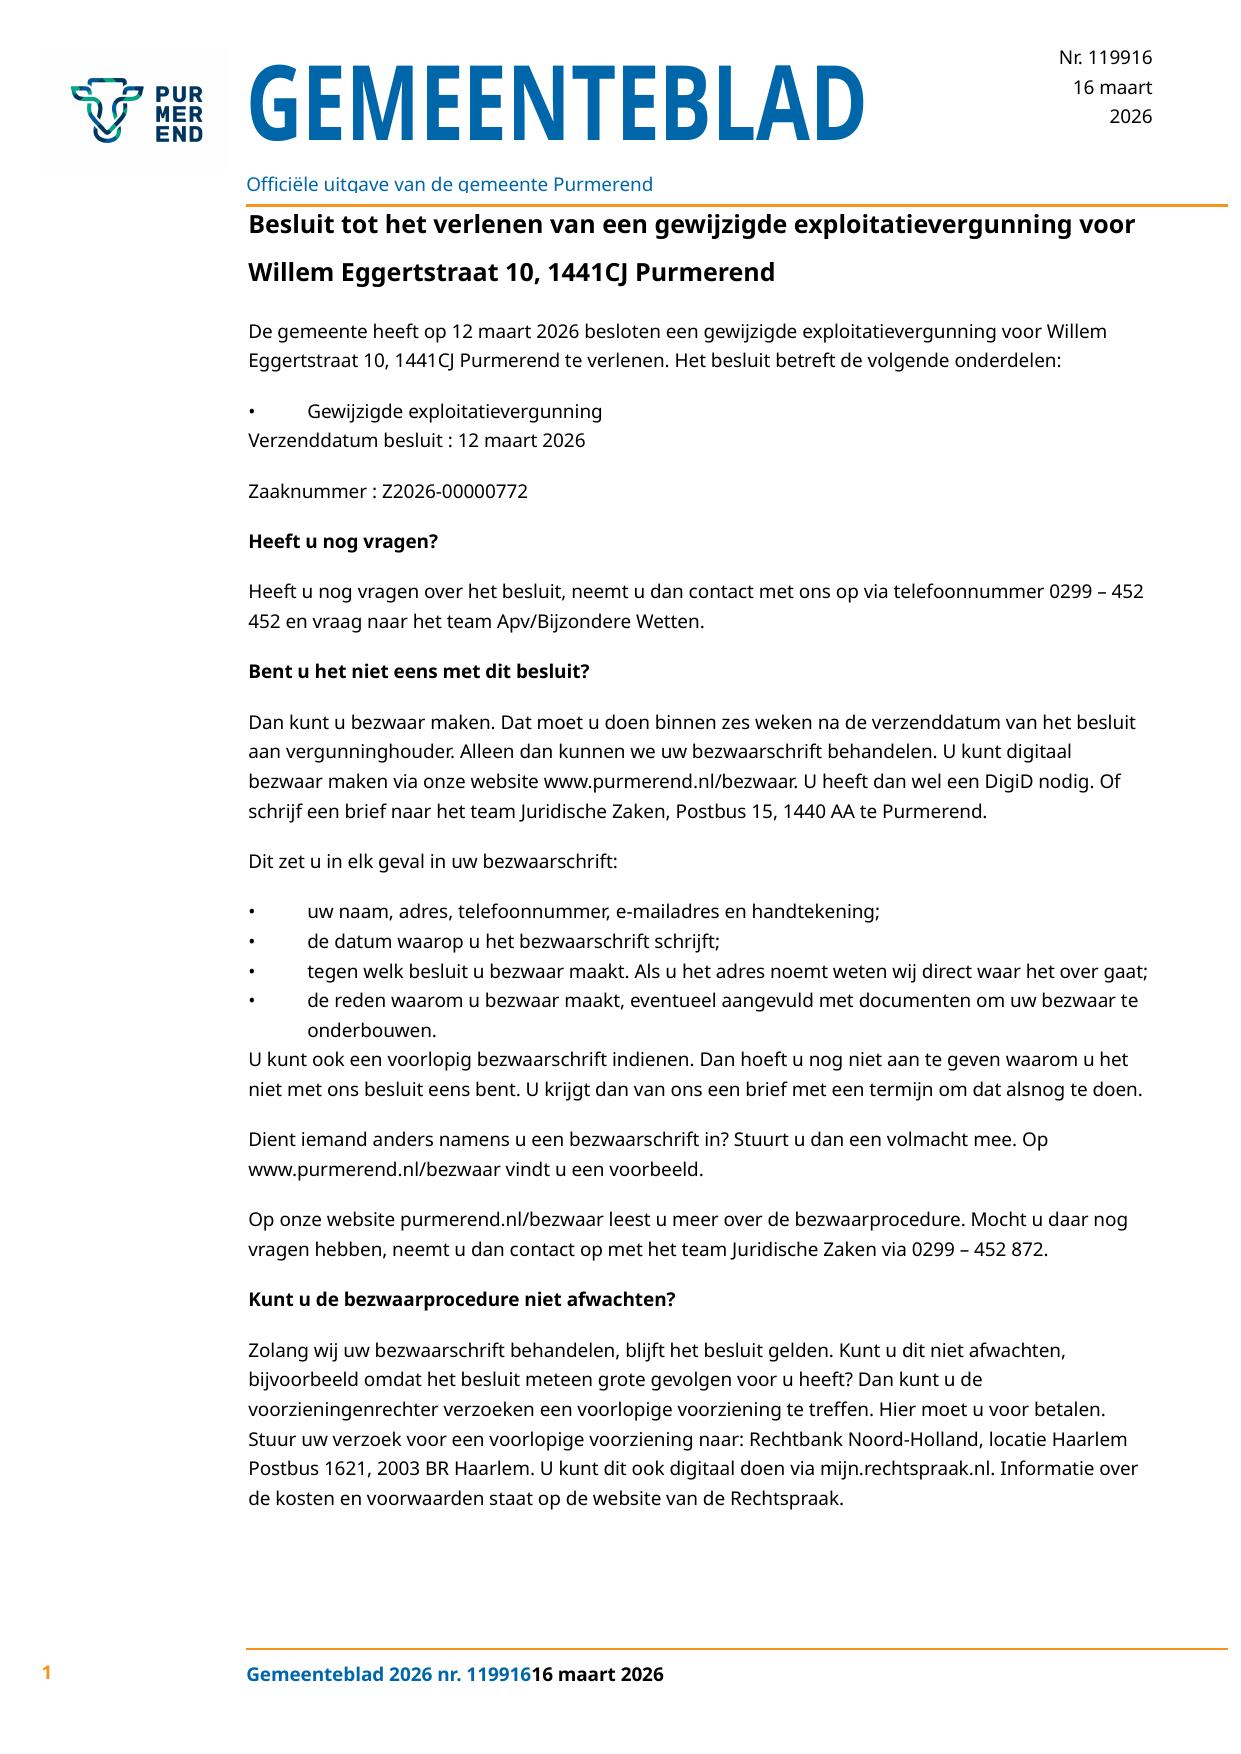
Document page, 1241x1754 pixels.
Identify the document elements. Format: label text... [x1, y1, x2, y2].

picture [41, 47, 231, 172]
text Bent u het niet eens met dit besluit? [248, 659, 1152, 684]
text Dan kunt u bezwaar maken. Dat moet u doen binnen zes weken na de verzenddatum van het besluit aan vergunninghouder. Alleen dan kunnen we uw bezwaarschrift behandelen. U kunt digitaal bezwaar maken via onze website www.purmerend.nl/bezwaar. U heeft dan wel een DigiD nodig. Of schrijf een brief naar het team Juridische Zaken, Postbus 15, 1440 AA te Purmerend. [248, 709, 1152, 824]
text Verzenddatum besluit : 12 maart 2026 [248, 427, 1152, 453]
text Heeft u nog vragen? [248, 528, 1152, 554]
list de reden waarom u bezwaar maakt, eventueel aangevuld met documenten om uw bezwaar te onderbouwen. [248, 987, 1152, 1043]
list Gewijzigde exploitatievergunning [248, 398, 1152, 424]
text U kunt ook een voorlopig bezwaarschrift indienen. Dan hoeft u nog niet aan te geven waarom u het niet met ons besluit eens bent. U krijgt dan van ons een brief met een termijn om dat alsnog te doen. [248, 1047, 1152, 1102]
text Kunt u de bezwaarprocedure niet afwachten? [248, 1287, 1152, 1312]
text Dient iemand anders namens u een bezwaarschrift in? Stuurt u dan een volmacht mee. Op www.purmerend.nl/bezwaar vindt u een voorbeeld. [248, 1127, 1152, 1182]
text De gemeente heeft op 12 maart 2026 besloten een gewijzigde exploitatievergunning voor Willem Eggertstraat 10, 1441CJ Purmerend te verlenen. Het besluit betreft de volgende onderdelen: [248, 318, 1152, 373]
text Op onze website purmerend.nl/bezwaar leest u meer over de bezwaarprocedure. Mocht u daar nog vragen hebben, neemt u dan contact op met het team Juridische Zaken via 0299 – 452 872. [248, 1207, 1152, 1262]
text Heeft u nog vragen over het besluit, neemt u dan contact met ons op via telefoonnummer 0299 – 452 452 en vraag naar het team Apv/Bijzondere Wetten. [248, 579, 1152, 634]
list tegen welk besluit u bezwaar maakt. Als u het adres noemt weten wij direct waar het over gaat; [248, 958, 1152, 984]
text Zaaknummer : Z2026-00000772 [248, 478, 1152, 504]
list uw naam, adres, telefoonnummer, e-mailadres en handtekening; [248, 899, 1152, 924]
list de datum waarop u het bezwaarschrift schrijft; [248, 928, 1152, 954]
text Dit zet u in elk geval in uw bezwaarschrift: [248, 848, 1152, 874]
text Zolang wij uw bezwaarschrift behandelen, blijft het besluit gelden. Kunt u dit niet afwachten, bijvoorbeeld omdat het besluit meteen grote gevolgen voor u heeft? Dan kunt u de voorzieningenrechter verzoeken een voorlopige voorziening te treffen. Hier moet u voor betalen. Stuur uw verzoek voor een voorlopige voorziening naar: Rechtbank Noord-Holland, locatie Haarlem Postbus 1621, 2003 BR Haarlem. U kunt dit ook digitaal doen via mijn.rechtspraak.nl. Informatie over de kosten en voorwaarden staat op de website van de Rechtspraak. [248, 1337, 1152, 1511]
text Besluit tot het verlenen van een gewijzigde exploitatievergunning voor Willem Eggertstraat 10, 1441CJ Purmerend [248, 207, 1152, 288]
